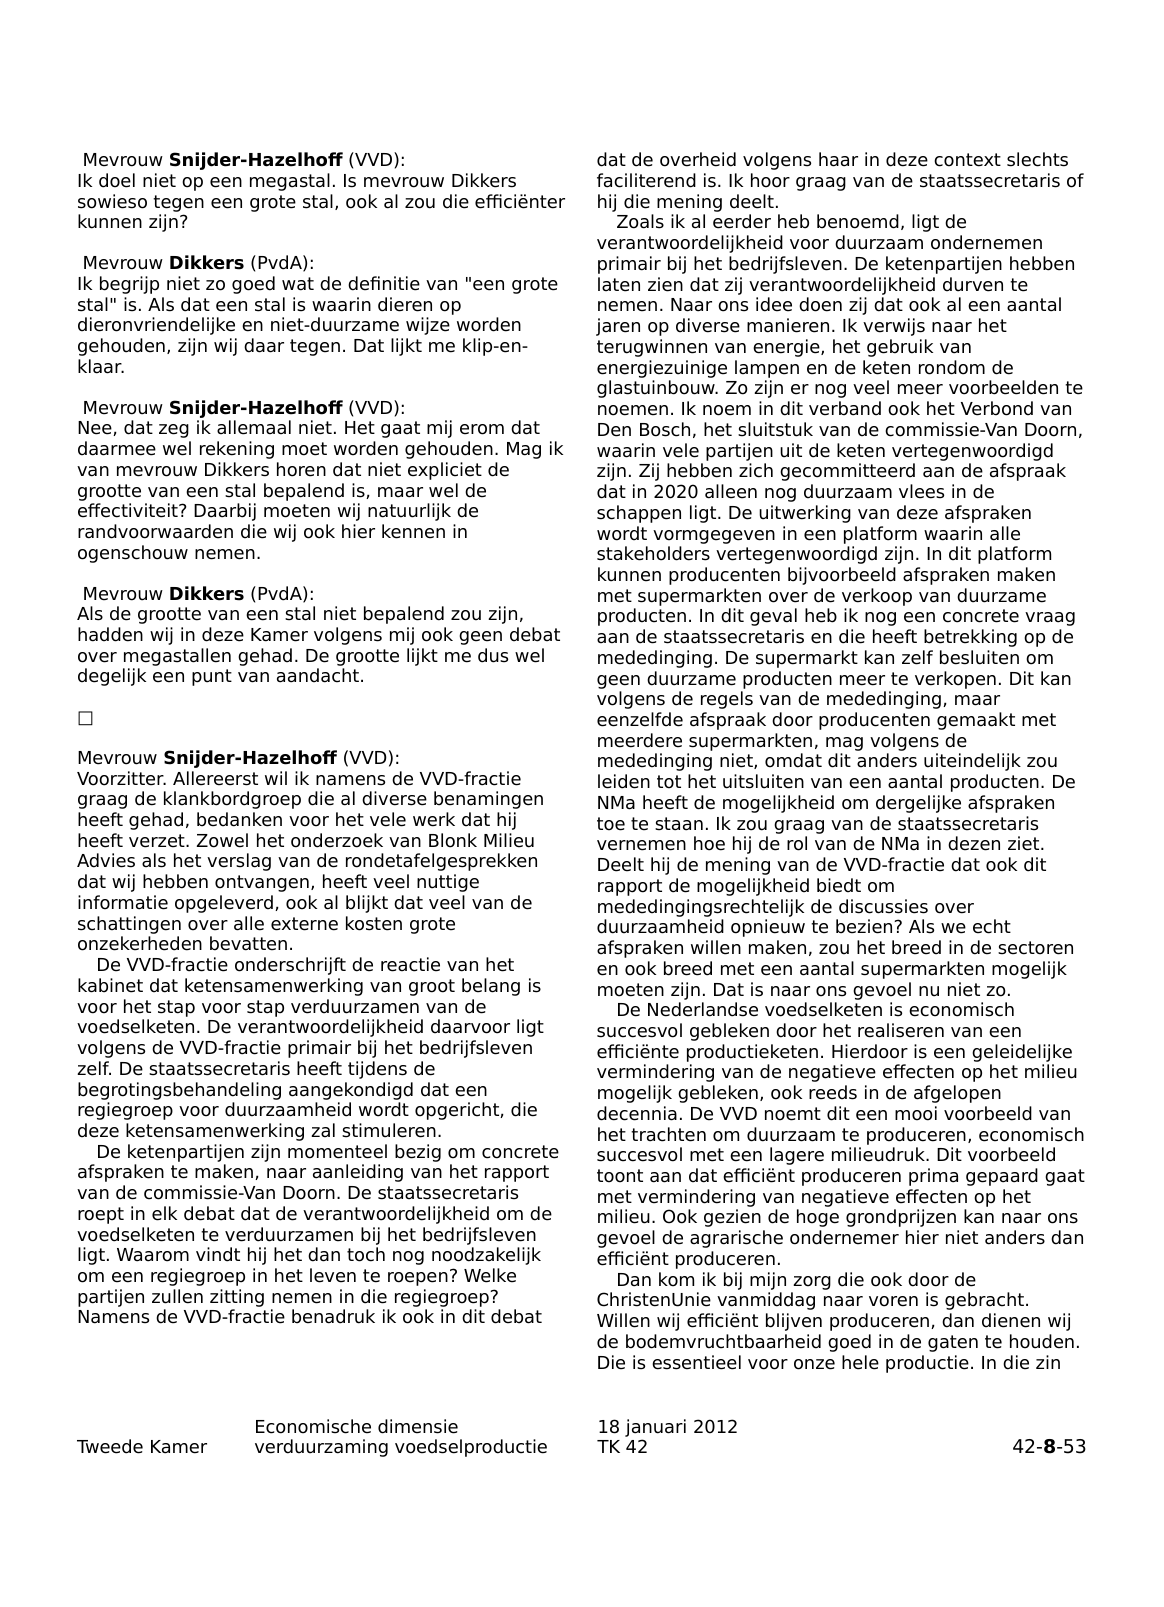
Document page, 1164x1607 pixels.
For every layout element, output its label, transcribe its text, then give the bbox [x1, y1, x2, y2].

text Mevrouw Snijder-Hazelhoff (VVD): [77, 748, 567, 768]
text □ [77, 707, 567, 728]
text Als de grootte van een stal niet bepalend zou zijn, hadden wij in deze Kamer volgens mij ook geen debat over megastallen gehad. De grootte lijkt me dus wel degelijk een punt van aandacht. [77, 604, 567, 687]
text Nee, dat zeg ik allemaal niet. Het gaat mij erom dat daarmee wel rekening moet worden gehouden. Mag ik van mevrouw Dikkers horen dat niet expliciet de grootte van een stal bepalend is, maar wel de effectiviteit? Daarbij moeten wij natuurlijk de randvoorwaarden die wij ook hier kennen in ogenschouw nemen. [77, 418, 567, 563]
text Mevrouw Dikkers (PvdA): [77, 253, 567, 274]
text De ketenpartijen zijn momenteel bezig om concrete afspraken te maken, naar aanleiding van het rapport van de commissie-Van Doorn. De staatssecretaris roept in elk debat dat de verantwoordelijkheid om de voedselketen te verduurzamen bij het bedrijfsleven ligt. Waarom vindt hij het dan toch nog noodzakelijk om een regiegroep in het leven te roepen? Welke partijen zullen zitting nemen in die regiegroep? Namens de VVD-fractie benadruk ik ook in dit debat [77, 1142, 567, 1328]
text Mevrouw Dikkers (PvdA): [77, 583, 567, 604]
text Mevrouw Snijder-Hazelhoff (VVD): [77, 397, 567, 418]
text Dan kom ik bij mijn zorg die ook door de ChristenUnie vanmiddag naar voren is gebracht. Willen wij efficiënt blijven produceren, dan dienen wij de bodemvruchtbaarheid goed in de gaten te houden. Die is essentieel voor onze hele productie. In die zin [596, 1269, 1087, 1373]
text dat de overheid volgens haar in deze context slechts faciliterend is. Ik hoor graag van de staatssecretaris of hij die mening deelt. [596, 150, 1087, 212]
text Zoals ik al eerder heb benoemd, ligt de verantwoordelijkheid voor duurzaam ondernemen primair bij het bedrijfsleven. De ketenpartijen hebben laten zien dat zij verantwoordelijkheid durven te nemen. Naar ons idee doen zij dat ook al een aantal jaren op diverse manieren. Ik verwijs naar het terugwinnen van energie, het gebruik van energiezuinige lampen en de keten rondom de glastuinbouw. Zo zijn er nog veel meer voorbeelden te noemen. Ik noem in dit verband ook het Verbond van Den Bosch, het sluitstuk van de commissie-Van Doorn, waarin vele partijen uit de keten vertegenwoordigd zijn. Zij hebben zich gecommitteerd aan de afspraak dat in 2020 alleen nog duurzaam vlees in de schappen ligt. De uitwerking van deze afspraken wordt vormgegeven in een platform waarin alle stakeholders vertegenwoordigd zijn. In dit platform kunnen producenten bijvoorbeeld afspraken maken met supermarkten over de verkoop van duurzame producten. In dit geval heb ik nog een concrete vraag aan de staatssecretaris en die heeft betrekking op de mededinging. De supermarkt kan zelf besluiten om geen duurzame producten meer te verkopen. Dit kan volgens de regels van de mededinging, maar eenzelfde afspraak door producenten gemaakt met meerdere supermarkten, mag volgens de mededinging niet, omdat dit anders uiteindelijk zou leiden tot het uitsluiten van een aantal producten. De NMa heeft de mogelijkheid om dergelijke afspraken toe te staan. Ik zou graag van de staatssecretaris vernemen hoe hij de rol van de NMa in dezen ziet. Deelt hij de mening van de VVD-fractie dat ook dit rapport de mogelijkheid biedt om mededingingsrechtelijk de discussies over duurzaamheid opnieuw te bezien? Als we echt afspraken willen maken, zou het breed in de sectoren en ook breed met een aantal supermarkten mogelijk moeten zijn. Dat is naar ons gevoel nu niet zo. [596, 212, 1087, 1000]
text Ik begrijp niet zo goed wat de definitie van "een grote stal" is. Als dat een stal is waarin dieren op dieronvriendelijke en niet-duurzame wijze worden gehouden, zijn wij daar tegen. Dat lijkt me klip-en-klaar. [77, 274, 567, 377]
text De VVD-fractie onderschrijft de reactie van het kabinet dat ketensamenwerking van groot belang is voor het stap voor stap verduurzamen van de voedselketen. De verantwoordelijkheid daarvoor ligt volgens de VVD-fractie primair bij het bedrijfsleven zelf. De staatssecretaris heeft tijdens de begrotingsbehandeling aangekondigd dat een regiegroep voor duurzaamheid wordt opgericht, die deze ketensamenwerking zal stimuleren. [77, 955, 567, 1142]
text Ik doel niet op een megastal. Is mevrouw Dikkers sowieso tegen een grote stal, ook al zou die efficiënter kunnen zijn? [77, 171, 567, 233]
text Mevrouw Snijder-Hazelhoff (VVD): [77, 150, 567, 171]
text De Nederlandse voedselketen is economisch succesvol gebleken door het realiseren van een efficiënte productieketen. Hierdoor is een geleidelijke vermindering van de negatieve effecten op het milieu mogelijk gebleken, ook reeds in de afgelopen decennia. De VVD noemt dit een mooi voorbeeld van het trachten om duurzaam te produceren, economisch succesvol met een lagere milieudruk. Dit voorbeeld toont aan dat efficiënt produceren prima gepaard gaat met vermindering van negatieve effecten op het milieu. Ook gezien de hoge grondprijzen kan naar ons gevoel de agrarische ondernemer hier niet anders dan efficiënt produceren. [596, 1000, 1087, 1269]
text Voorzitter. Allereerst wil ik namens de VVD-fractie graag de klankbordgroep die al diverse benamingen heeft gehad, bedanken voor het vele werk dat hij heeft verzet. Zowel het onderzoek van Blonk Milieu Advies als het verslag van de rondetafelgesprekken dat wij hebben ontvangen, heeft veel nuttige informatie opgeleverd, ook al blijkt dat veel van de schattingen over alle externe kosten grote onzekerheden bevatten. [77, 768, 567, 955]
